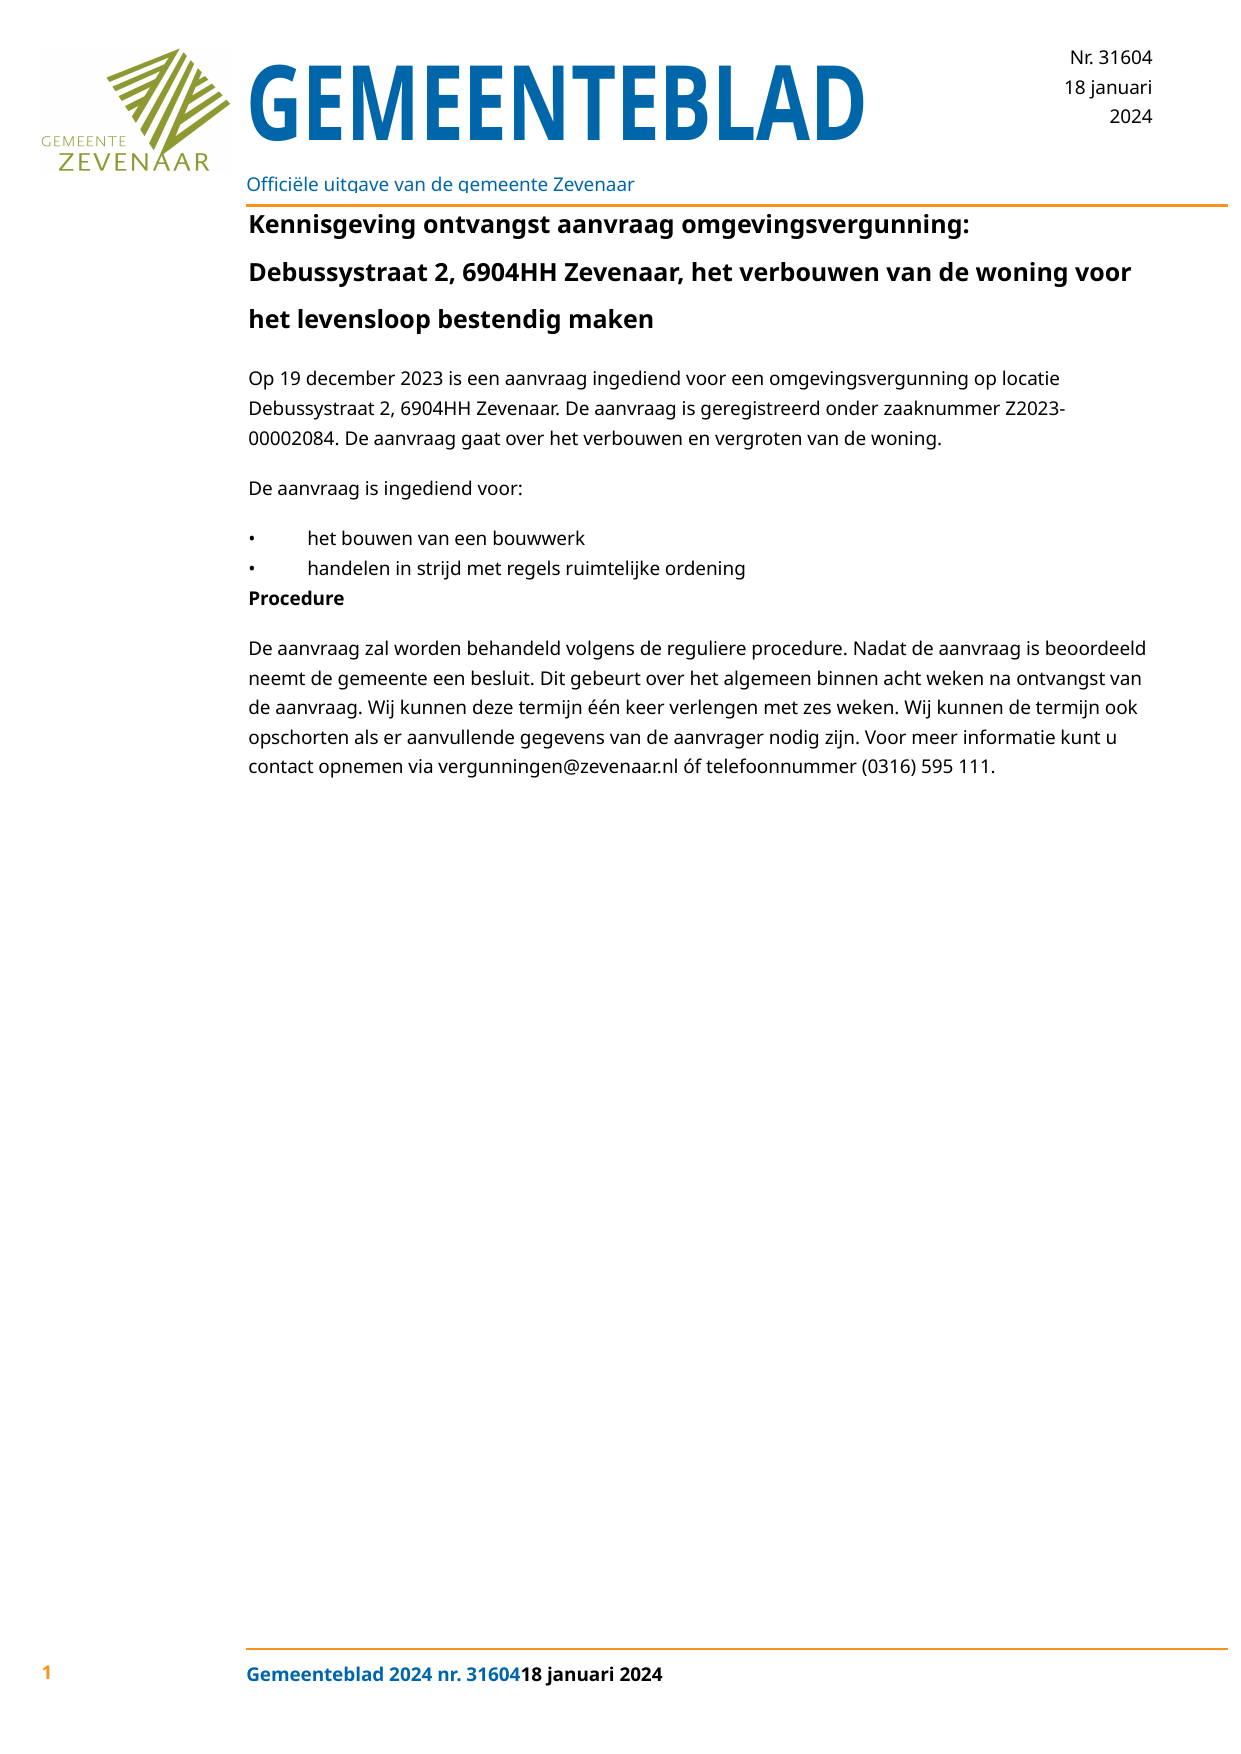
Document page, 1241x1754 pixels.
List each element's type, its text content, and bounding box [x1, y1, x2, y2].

text Kennisgeving ontvangst aanvraag omgevingsvergunning: Debussystraat 2, 6904HH Zevenaar, het verbouwen van de woning voor het levensloop bestendig maken [248, 207, 1152, 336]
text Procedure [248, 585, 1152, 610]
list het bouwen van een bouwwerk [248, 526, 1152, 551]
text De aanvraag is ingediend voor: [248, 475, 1152, 501]
text Op 19 december 2023 is een aanvraag ingediend voor een omgevingsvergunning op locatie Debussystraat 2, 6904HH Zevenaar. De aanvraag is geregistreerd onder zaaknummer Z2023-00002084. De aanvraag gaat over het verbouwen en vergroten van de woning. [248, 366, 1152, 450]
text De aanvraag zal worden behandeld volgens de reguliere procedure. Nadat de aanvraag is beoordeeld neemt de gemeente een besluit. Dit gebeurt over het algemeen binnen acht weken na ontvangst van de aanvraag. Wij kunnen deze termijn één keer verlengen met zes weken. Wij kunnen de termijn ook opschorten als er aanvullende gegevens van de aanvrager nodig zijn. Voor meer informatie kunt u contact opnemen via vergunningen@zevenaar.nl óf telefoonnummer (0316) 595 111. [248, 635, 1152, 779]
list handelen in strijd met regels ruimtelijke ordening [248, 555, 1152, 581]
picture [41, 47, 231, 172]
